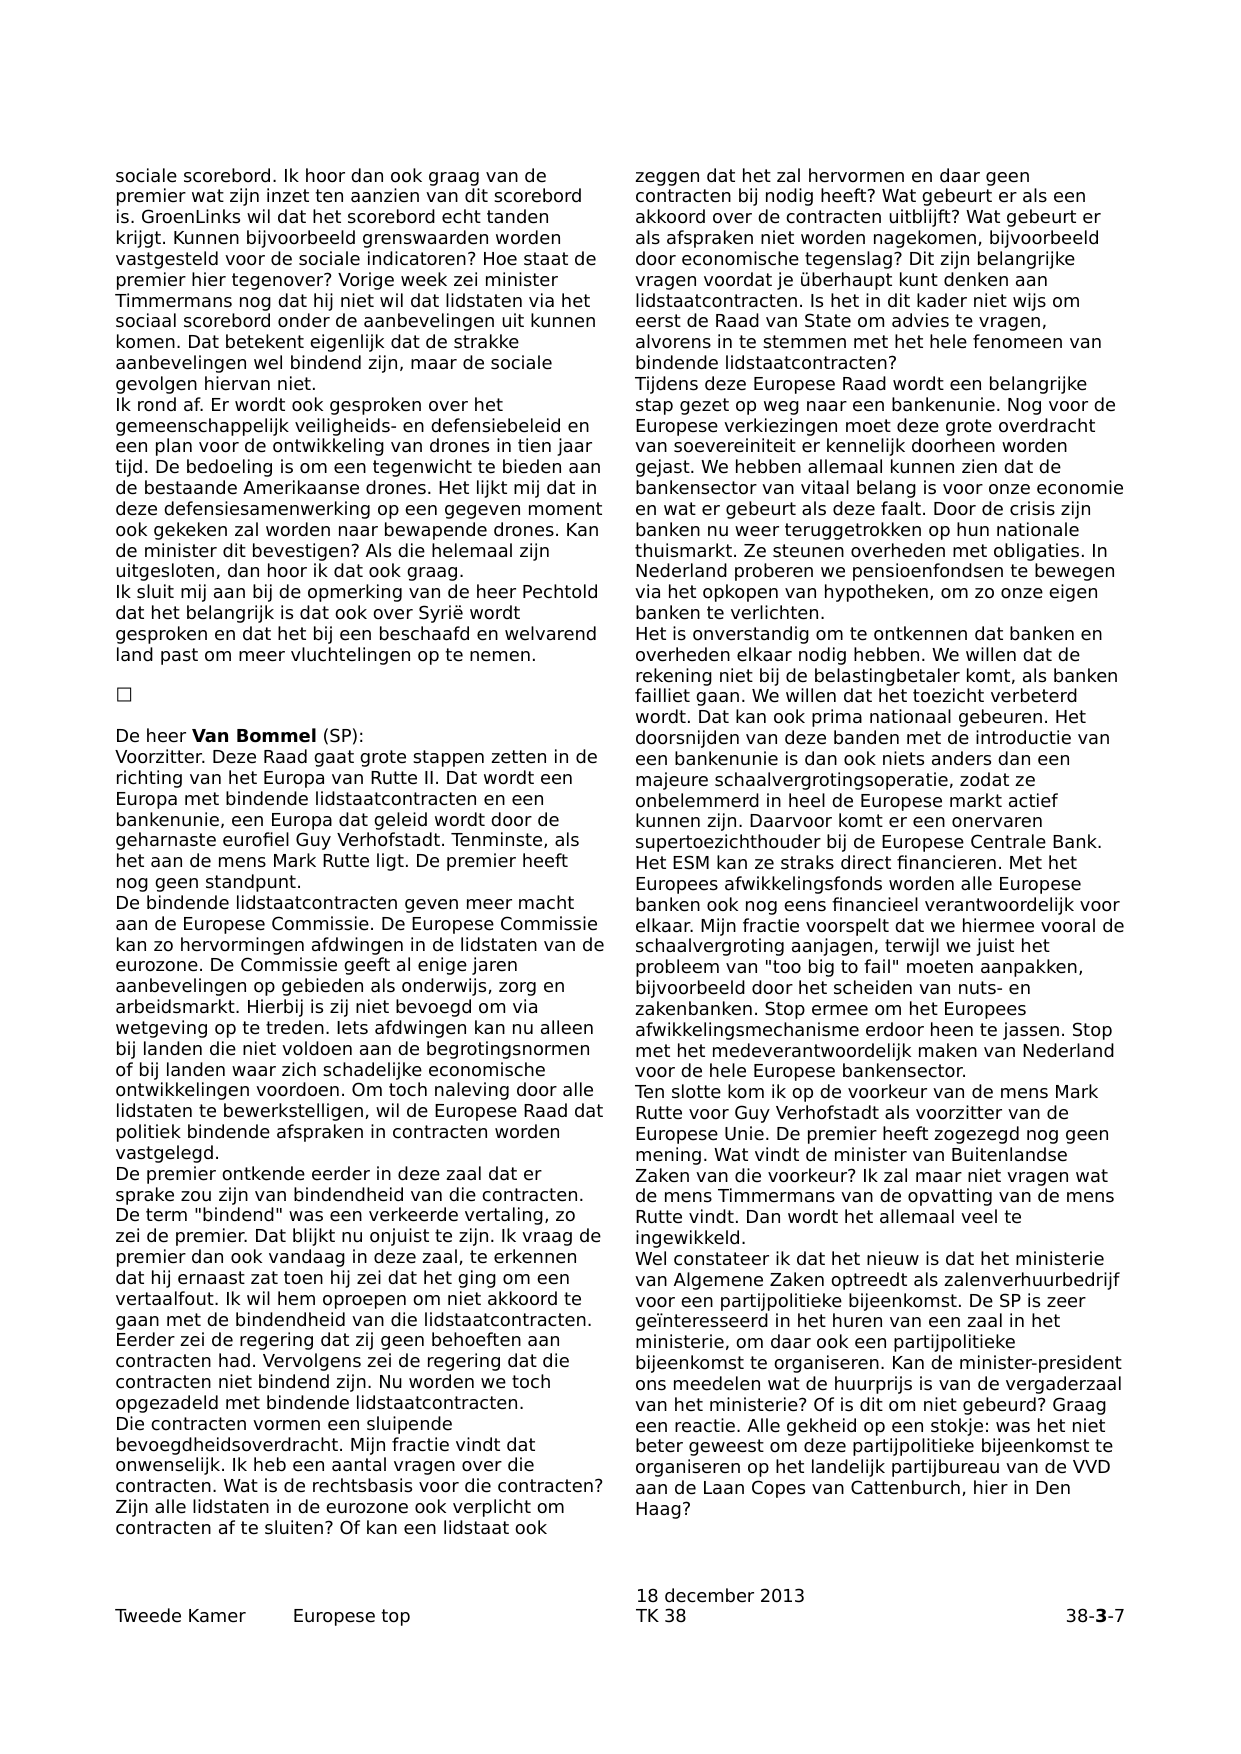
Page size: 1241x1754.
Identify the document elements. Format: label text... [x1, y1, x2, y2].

text Het is onverstandig om te ontkennen dat banken en overheden elkaar nodig hebben. We willen dat de rekening niet bij de belastingbetaler komt, als banken failliet gaan. We willen dat het toezicht verbeterd wordt. Dat kan ook prima nationaal gebeuren. Het doorsnijden van deze banden met de introductie van een bankenunie is dan ook niets anders dan een majeure schaalvergrotingsoperatie, zodat ze onbelemmerd in heel de Europese markt actief kunnen zijn. Daarvoor komt er een onervaren supertoezichthouder bij de Europese Centrale Bank. Het ESM kan ze straks direct financieren. Met het Europees afwikkelingsfonds worden alle Europese banken ook nog eens financieel verantwoordelijk voor elkaar. Mijn fractie voorspelt dat we hiermee vooral de schaalvergroting aanjagen, terwijl we juist het probleem van "too big to fail" moeten aanpakken, bijvoorbeeld door het scheiden van nuts- en zakenbanken. Stop ermee om het Europees afwikkelingsmechanisme erdoor heen te jassen. Stop met het medeverantwoordelijk maken van Nederland voor de hele Europese bankensector. [635, 624, 1125, 1082]
text Ik rond af. Er wordt ook gesproken over het gemeenschappelijk veiligheids- en defensiebeleid en een plan voor de ontwikkeling van drones in tien jaar tijd. De bedoeling is om een tegenwicht te bieden aan de bestaande Amerikaanse drones. Het lijkt mij dat in deze defensiesamenwerking op een gegeven moment ook gekeken zal worden naar bewapende drones. Kan de minister dit bevestigen? Als die helemaal zijn uitgesloten, dan hoor ik dat ook graag. [115, 394, 605, 582]
text sociale scorebord. Ik hoor dan ook graag van de premier wat zijn inzet ten aanzien van dit scorebord is. GroenLinks wil dat het scorebord echt tanden krijgt. Kunnen bijvoorbeeld grenswaarden worden vastgesteld voor de sociale indicatoren? Hoe staat de premier hier tegenover? Vorige week zei minister Timmermans nog dat hij niet wil dat lidstaten via het sociaal scorebord onder de aanbevelingen uit kunnen komen. Dat betekent eigenlijk dat de strakke aanbevelingen wel bindend zijn, maar de sociale gevolgen hiervan niet. [115, 165, 605, 394]
text Wel constateer ik dat het nieuw is dat het ministerie van Algemene Zaken optreedt als zalenverhuurbedrijf voor een partijpolitieke bijeenkomst. De SP is zeer geïnteresseerd in het huren van een zaal in het ministerie, om daar ook een partijpolitieke bijeenkomst te organiseren. Kan de minister-president ons meedelen wat de huurprijs is van de vergaderzaal van het ministerie? Of is dit om niet gebeurd? Graag een reactie. Alle gekheid op een stokje: was het niet beter geweest om deze partijpolitieke bijeenkomst te organiseren op het landelijk partijbureau van de VVD aan de Laan Copes van Cattenburch, hier in Den Haag? [635, 1249, 1125, 1519]
text ⬜ [115, 685, 605, 706]
text Ten slotte kom ik op de voorkeur van de mens Mark Rutte voor Guy Verhofstadt als voorzitter van de Europese Unie. De premier heeft zogezegd nog geen mening. Wat vindt de minister van Buitenlandse Zaken van die voorkeur? Ik zal maar niet vragen wat de mens Timmermans van de opvatting van de mens Rutte vindt. Dan wordt het allemaal veel te ingewikkeld. [635, 1082, 1125, 1249]
text De bindende lidstaatcontracten geven meer macht aan de Europese Commissie. De Europese Commissie kan zo hervormingen afdwingen in de lidstaten van de eurozone. De Commissie geeft al enige jaren aanbevelingen op gebieden als onderwijs, zorg en arbeidsmarkt. Hierbij is zij niet bevoegd om via wetgeving op te treden. Iets afdwingen kan nu alleen bij landen die niet voldoen aan de begrotingsnormen of bij landen waar zich schadelijke economische ontwikkelingen voordoen. Om toch naleving door alle lidstaten te bewerkstelligen, wil de Europese Raad dat politiek bindende afspraken in contracten worden vastgelegd. [115, 893, 605, 1163]
text Die contracten vormen een sluipende bevoegdheidsoverdracht. Mijn fractie vindt dat onwenselijk. Ik heb een aantal vragen over die contracten. Wat is de rechtsbasis voor die contracten? Zijn alle lidstaten in de eurozone ook verplicht om contracten af te sluiten? Of kan een lidstaat ook [115, 1413, 605, 1538]
text Voorzitter. Deze Raad gaat grote stappen zetten in de richting van het Europa van Rutte II. Dat wordt een Europa met bindende lidstaatcontracten en een bankenunie, een Europa dat geleid wordt door de geharnaste eurofiel Guy Verhofstadt. Tenminste, als het aan de mens Mark Rutte ligt. De premier heeft nog geen standpunt. [115, 747, 605, 893]
text De heer Van Bommel (SP): [115, 726, 605, 747]
text De premier ontkende eerder in deze zaal dat er sprake zou zijn van bindendheid van die contracten. De term "bindend" was een verkeerde vertaling, zo zei de premier. Dat blijkt nu onjuist te zijn. Ik vraag de premier dan ook vandaag in deze zaal, te erkennen dat hij ernaast zat toen hij zei dat het ging om een vertaalfout. Ik wil hem oproepen om niet akkoord te gaan met de bindendheid van die lidstaatcontracten. Eerder zei de regering dat zij geen behoeften aan contracten had. Vervolgens zei de regering dat die contracten niet bindend zijn. Nu worden we toch opgezadeld met bindende lidstaatcontracten. [115, 1163, 605, 1413]
text Ik sluit mij aan bij de opmerking van de heer Pechtold dat het belangrijk is dat ook over Syrië wordt gesproken en dat het bij een beschaafd en welvarend land past om meer vluchtelingen op te nemen. [115, 582, 605, 665]
text Tijdens deze Europese Raad wordt een belangrijke stap gezet op weg naar een bankenunie. Nog voor de Europese verkiezingen moet deze grote overdracht van soevereiniteit er kennelijk doorheen worden gejast. We hebben allemaal kunnen zien dat de bankensector van vitaal belang is voor onze economie en wat er gebeurt als deze faalt. Door de crisis zijn banken nu weer teruggetrokken op hun nationale thuismarkt. Ze steunen overheden met obligaties. In Nederland proberen we pensioenfondsen te bewegen via het opkopen van hypotheken, om zo onze eigen banken te verlichten. [635, 374, 1125, 624]
text zeggen dat het zal hervormen en daar geen contracten bij nodig heeft? Wat gebeurt er als een akkoord over de contracten uitblijft? Wat gebeurt er als afspraken niet worden nagekomen, bijvoorbeeld door economische tegenslag? Dit zijn belangrijke vragen voordat je überhaupt kunt denken aan lidstaatcontracten. Is het in dit kader niet wijs om eerst de Raad van State om advies te vragen, alvorens in te stemmen met het hele fenomeen van bindende lidstaatcontracten? [635, 165, 1125, 374]
